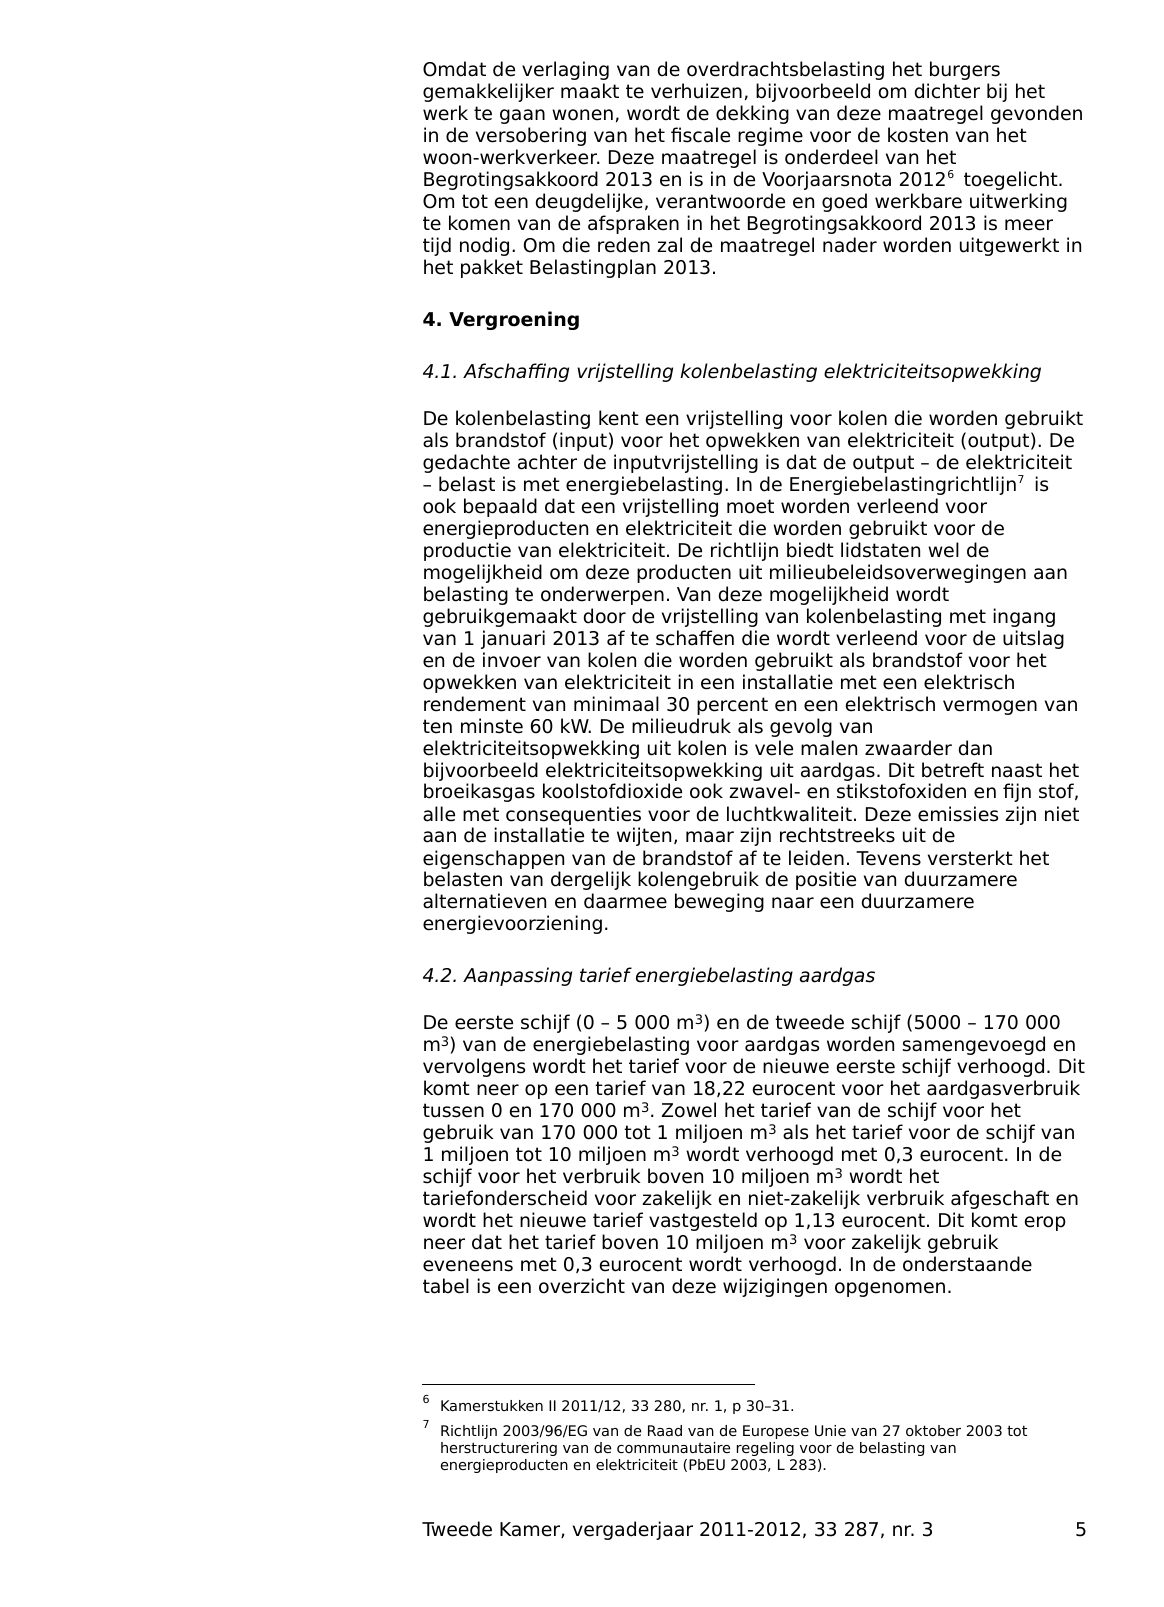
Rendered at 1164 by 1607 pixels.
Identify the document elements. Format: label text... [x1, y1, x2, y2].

text De eerste schijf (0 – 5 000 m3) en de tweede schijf (5000 – 170 000 m3) van de energiebelasting voor aardgas worden samengevoegd en vervolgens wordt het tarief voor de nieuwe eerste schijf verhoogd. Dit komt neer op een tarief van 18,22 eurocent voor het aardgasverbruik tussen 0 en 170 000 m3. Zowel het tarief van de schijf voor het gebruik van 170 000 tot 1 miljoen m3 als het tarief voor de schijf van 1 miljoen tot 10 miljoen m3 wordt verhoogd met 0,3 eurocent. In de schijf voor het verbruik boven 10 miljoen m3 wordt het tariefonderscheid voor zakelijk en niet-zakelijk verbruik afgeschaft en wordt het nieuwe tarief vastgesteld op 1,13 eurocent. Dit komt erop neer dat het tarief boven 10 miljoen m3 voor zakelijk gebruik eveneens met 0,3 eurocent wordt verhoogd. In de onderstaande tabel is een overzicht van deze wijzigingen opgenomen. [422, 1012, 1087, 1298]
text Omdat de verlaging van de overdrachtsbelasting het burgers gemakkelijker maakt te verhuizen, bijvoorbeeld om dichter bij het werk te gaan wonen, wordt de dekking van deze maatregel gevonden in de versobering van het fiscale regime voor de kosten van het woon-werkverkeer. Deze maatregel is onderdeel van het Begrotingsakkoord 2013 en is in de Voorjaarsnota 2012 toegelicht. Om tot een deugdelijke, verantwoorde en goed werkbare uitwerking te komen van de afspraken in het Begrotingsakkoord 2013 is meer tijd nodig. Om die reden zal de maatregel nader worden uitgewerkt in het pakket Belastingplan 2013. [422, 59, 1087, 279]
subtitle 4. Vergroening [422, 309, 1087, 331]
text Richtlijn 2003/96/EG van de Raad van de Europese Unie van 27 oktober 2003 tot herstructurering van de communautaire regeling voor de belasting van energieproducten en elektriciteit (PbEU 2003, L 283). [422, 1418, 1087, 1474]
subtitle 4.2. Aanpassing tarief energiebelasting aardgas [422, 965, 1087, 987]
subtitle 4.1. Afschaffing vrijstelling kolenbelasting elektriciteitsopwekking [422, 361, 1087, 383]
text De kolenbelasting kent een vrijstelling voor kolen die worden gebruikt als brandstof (input) voor het opwekken van elektriciteit (output). De gedachte achter de inputvrijstelling is dat de output – de elektriciteit – belast is met energiebelasting. In de Energiebelastingrichtlijn is ook bepaald dat een vrijstelling moet worden verleend voor energieproducten en elektriciteit die worden gebruikt voor de productie van elektriciteit. De richtlijn biedt lidstaten wel de mogelijkheid om deze producten uit milieubeleidsoverwegingen aan belasting te onderwerpen. Van deze mogelijkheid wordt gebruikgemaakt door de vrijstelling van kolenbelasting met ingang van 1 januari 2013 af te schaffen die wordt verleend voor de uitslag en de invoer van kolen die worden gebruikt als brandstof voor het opwekken van elektriciteit in een installatie met een elektrisch rendement van minimaal 30 percent en een elektrisch vermogen van ten minste 60 kW. De milieudruk als gevolg van elektriciteitsopwekking uit kolen is vele malen zwaarder dan bijvoorbeeld elektriciteitsopwekking uit aardgas. Dit betreft naast het broeikasgas koolstofdioxide ook zwavel- en stikstofoxiden en fijn stof, alle met consequenties voor de luchtkwaliteit. Deze emissies zijn niet aan de installatie te wijten, maar zijn rechtstreeks uit de eigenschappen van de brandstof af te leiden. Tevens versterkt het belasten van dergelijk kolengebruik de positie van duurzamere alternatieven en daarmee beweging naar een duurzamere energievoorziening. [422, 408, 1087, 935]
text Kamerstukken II 2011/12, 33 280, nr. 1, p 30–31. [422, 1393, 1087, 1416]
